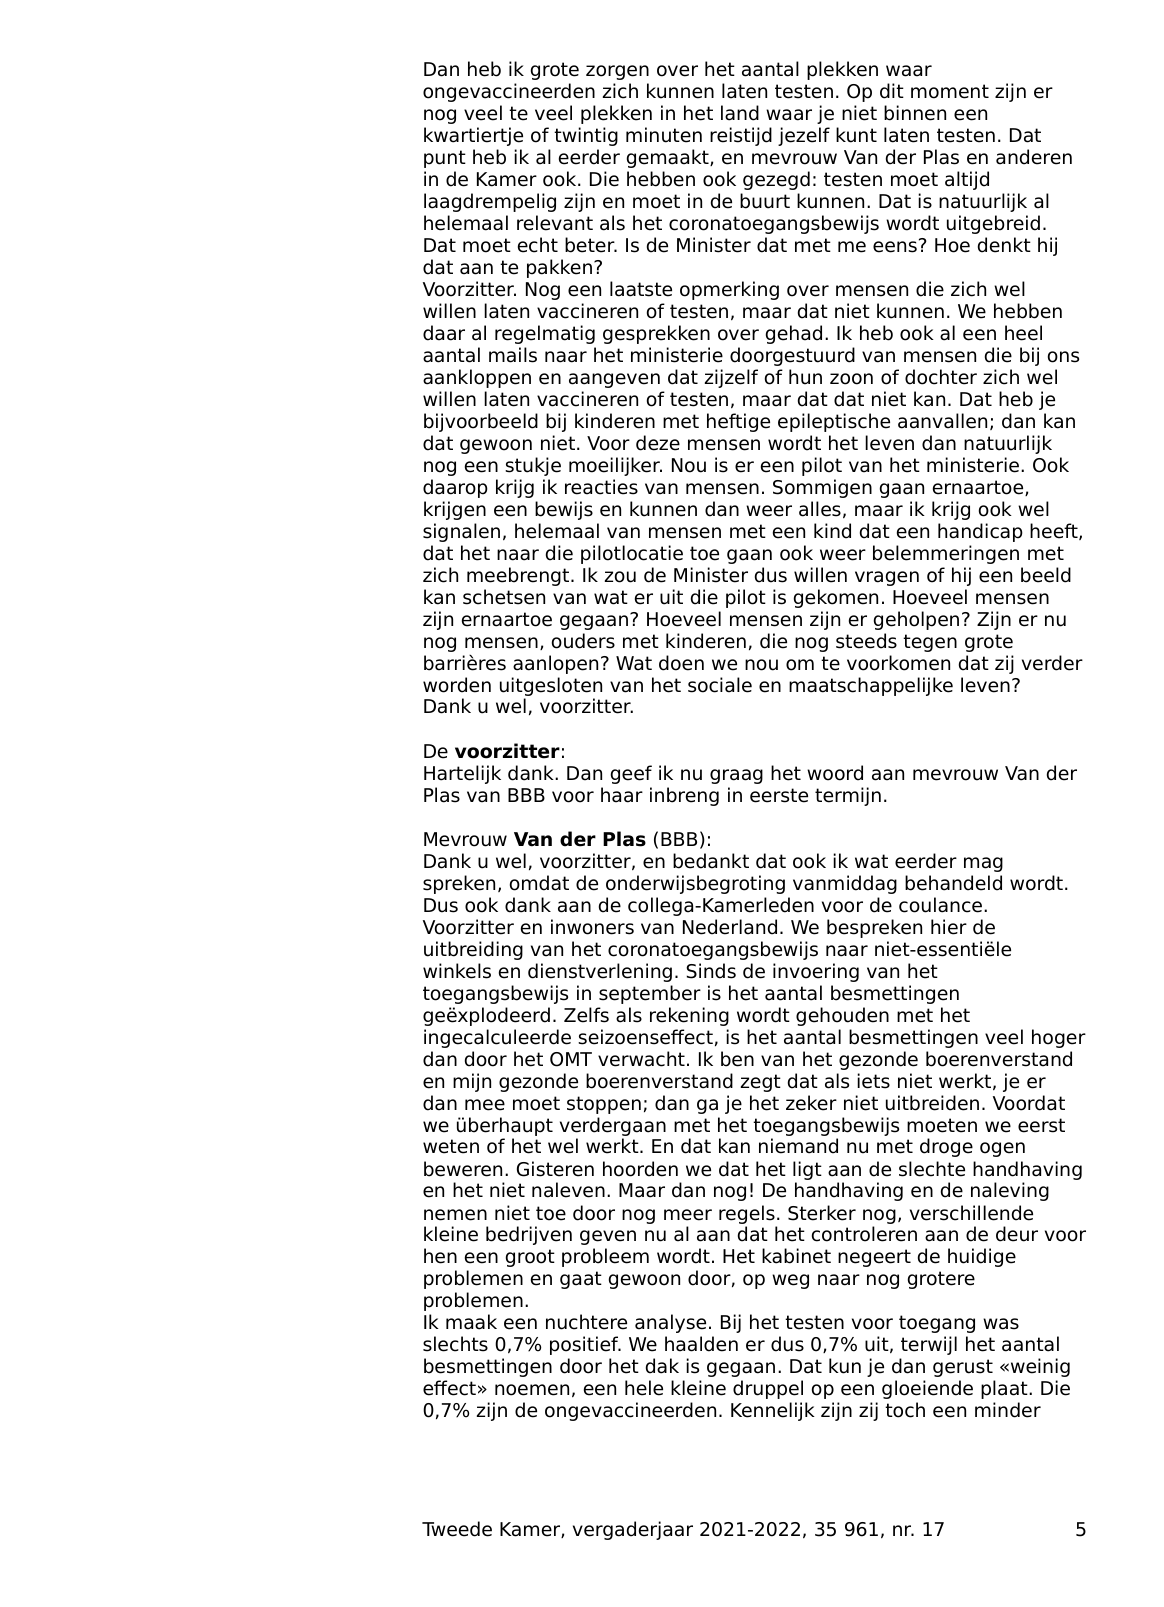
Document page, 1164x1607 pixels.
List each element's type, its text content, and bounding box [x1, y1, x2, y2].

text Dank u wel, voorzitter. [422, 696, 1087, 718]
text Voorzitter. Nog een laatste opmerking over mensen die zich wel willen laten vaccineren of testen, maar dat niet kunnen. We hebben daar al regelmatig gesprekken over gehad. Ik heb ook al een heel aantal mails naar het ministerie doorgestuurd van mensen die bij ons aankloppen en aangeven dat zijzelf of hun zoon of dochter zich wel willen laten vaccineren of testen, maar dat dat niet kan. Dat heb je bijvoorbeeld bij kinderen met heftige epileptische aanvallen; dan kan dat gewoon niet. Voor deze mensen wordt het leven dan natuurlijk nog een stukje moeilijker. Nou is er een pilot van het ministerie. Ook daarop krijg ik reacties van mensen. Sommigen gaan ernaartoe, krijgen een bewijs en kunnen dan weer alles, maar ik krijg ook wel signalen, helemaal van mensen met een kind dat een handicap heeft, dat het naar die pilotlocatie toe gaan ook weer belemmeringen met zich meebrengt. Ik zou de Minister dus willen vragen of hij een beeld kan schetsen van wat er uit die pilot is gekomen. Hoeveel mensen zijn ernaartoe gegaan? Hoeveel mensen zijn er geholpen? Zijn er nu nog mensen, ouders met kinderen, die nog steeds tegen grote barrières aanlopen? Wat doen we nou om te voorkomen dat zij verder worden uitgesloten van het sociale en maatschappelijke leven? [422, 279, 1087, 696]
text Mevrouw Van der Plas (BBB): [422, 829, 1087, 851]
text Ik maak een nuchtere analyse. Bij het testen voor toegang was slechts 0,7% positief. We haalden er dus 0,7% uit, terwijl het aantal besmettingen door het dak is gegaan. Dat kun je dan gerust «weinig effect» noemen, een hele kleine druppel op een gloeiende plaat. Die 0,7% zijn de ongevaccineerden. Kennelijk zijn zij toch een minder [422, 1312, 1087, 1422]
text Hartelijk dank. Dan geef ik nu graag het woord aan mevrouw Van der Plas van BBB voor haar inbreng in eerste termijn. [422, 763, 1087, 807]
text De voorzitter: [422, 741, 1087, 763]
text Dan heb ik grote zorgen over het aantal plekken waar ongevaccineerden zich kunnen laten testen. Op dit moment zijn er nog veel te veel plekken in het land waar je niet binnen een kwartiertje of twintig minuten reistijd jezelf kunt laten testen. Dat punt heb ik al eerder gemaakt, en mevrouw Van der Plas en anderen in de Kamer ook. Die hebben ook gezegd: testen moet altijd laagdrempelig zijn en moet in de buurt kunnen. Dat is natuurlijk al helemaal relevant als het coronatoegangsbewijs wordt uitgebreid. Dat moet echt beter. Is de Minister dat met me eens? Hoe denkt hij dat aan te pakken? [422, 59, 1087, 279]
text Voorzitter en inwoners van Nederland. We bespreken hier de uitbreiding van het coronatoegangsbewijs naar niet-essentiële winkels en dienstverlening. Sinds de invoering van het toegangsbewijs in september is het aantal besmettingen geëxplodeerd. Zelfs als rekening wordt gehouden met het ingecalculeerde seizoenseffect, is het aantal besmettingen veel hoger dan door het OMT verwacht. Ik ben van het gezonde boerenverstand en mijn gezonde boerenverstand zegt dat als iets niet werkt, je er dan mee moet stoppen; dan ga je het zeker niet uitbreiden. Voordat we überhaupt verdergaan met het toegangsbewijs moeten we eerst weten of het wel werkt. En dat kan niemand nu met droge ogen beweren. Gisteren hoorden we dat het ligt aan de slechte handhaving en het niet naleven. Maar dan nog! De handhaving en de naleving nemen niet toe door nog meer regels. Sterker nog, verschillende kleine bedrijven geven nu al aan dat het controleren aan de deur voor hen een groot probleem wordt. Het kabinet negeert de huidige problemen en gaat gewoon door, op weg naar nog grotere problemen. [422, 917, 1087, 1312]
text Dank u wel, voorzitter, en bedankt dat ook ik wat eerder mag spreken, omdat de onderwijsbegroting vanmiddag behandeld wordt. Dus ook dank aan de collega-Kamerleden voor de coulance. [422, 851, 1087, 917]
